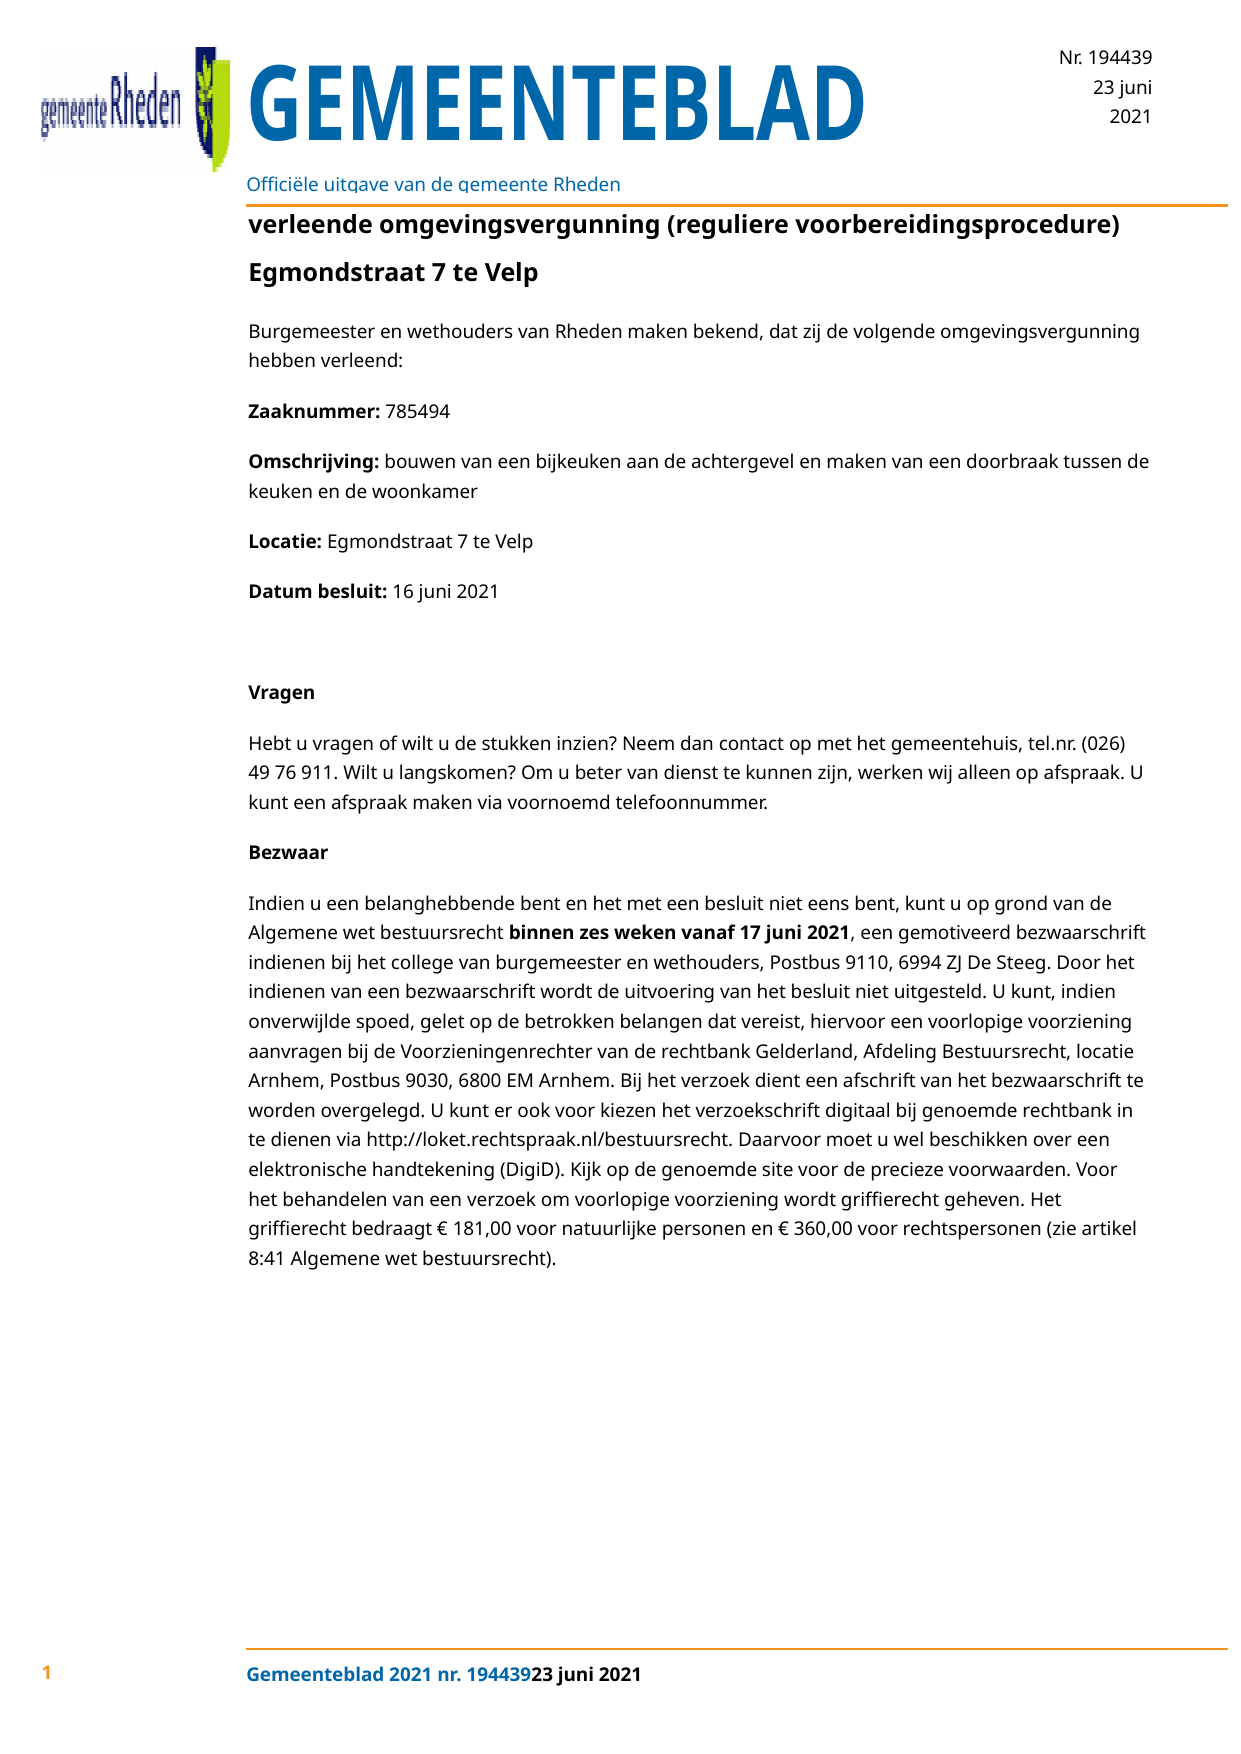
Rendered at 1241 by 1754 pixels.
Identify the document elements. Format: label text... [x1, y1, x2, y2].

text Locatie: Egmondstraat 7 te Velp [248, 528, 1152, 554]
text Bezwaar [248, 839, 1152, 865]
text Omschrijving: bouwen van een bijkeuken aan de achtergevel en maken van een doorbraak tussen de keuken en de woonkamer [248, 448, 1152, 504]
text Burgemeester en wethouders van Rheden maken bekend, dat zij de volgende omgevingsvergunning hebben verleend: [248, 318, 1152, 373]
text verleende omgevingsvergunning (reguliere voorbereidingsprocedure) Egmondstraat 7 te Velp [248, 207, 1152, 288]
text Datum besluit: 16 juni 2021 [248, 579, 1152, 604]
text Vragen [248, 679, 1152, 705]
text Hebt u vragen of wilt u de stukken inzien? Neem dan contact op met het gemeentehuis, tel.nr. (026) 49 76 911. Wilt u langskomen? Om u beter van dienst te kunnen zijn, werken wij alleen op afspraak. U kunt een afspraak maken via voornoemd telefoonnummer. [248, 730, 1152, 815]
text Indien u een belanghebbende bent en het met een besluit niet eens bent, kunt u op grond van de Algemene wet bestuursrecht binnen zes weken vanaf 17 juni 2021, een gemotiveerd bezwaarschrift indienen bij het college van burgemeester en wethouders, Postbus 9110, 6994 ZJ De Steeg. Door het indienen van een bezwaarschrift wordt de uitvoering van het besluit niet uitgesteld. U kunt, indien onverwijlde spoed, gelet op de betrokken belangen dat vereist, hiervoor een voorlopige voorziening aanvragen bij de Voorzieningenrechter van de rechtbank Gelderland, Afdeling Bestuursrecht, locatie Arnhem, Postbus 9030, 6800 EM Arnhem. Bij het verzoek dient een afschrift van het bezwaarschrift te worden overgelegd. U kunt er ook voor kiezen het verzoekschrift digitaal bij genoemde rechtbank in te dienen via http://loket.rechtspraak.nl/bestuursrecht. Daarvoor moet u wel beschikken over een elektronische handtekening (DigiD). Kijk op de genoemde site voor de precieze voorwaarden. Voor het behandelen van een verzoek om voorlopige voorziening wordt griffierecht geheven. Het griffierecht bedraagt € 181,00 voor natuurlijke personen en € 360,00 voor rechtspersonen (zie artikel 8:41 Algemene wet bestuursrecht). [248, 890, 1152, 1271]
picture [41, 47, 231, 172]
text Zaaknummer: 785494 [248, 398, 1152, 424]
